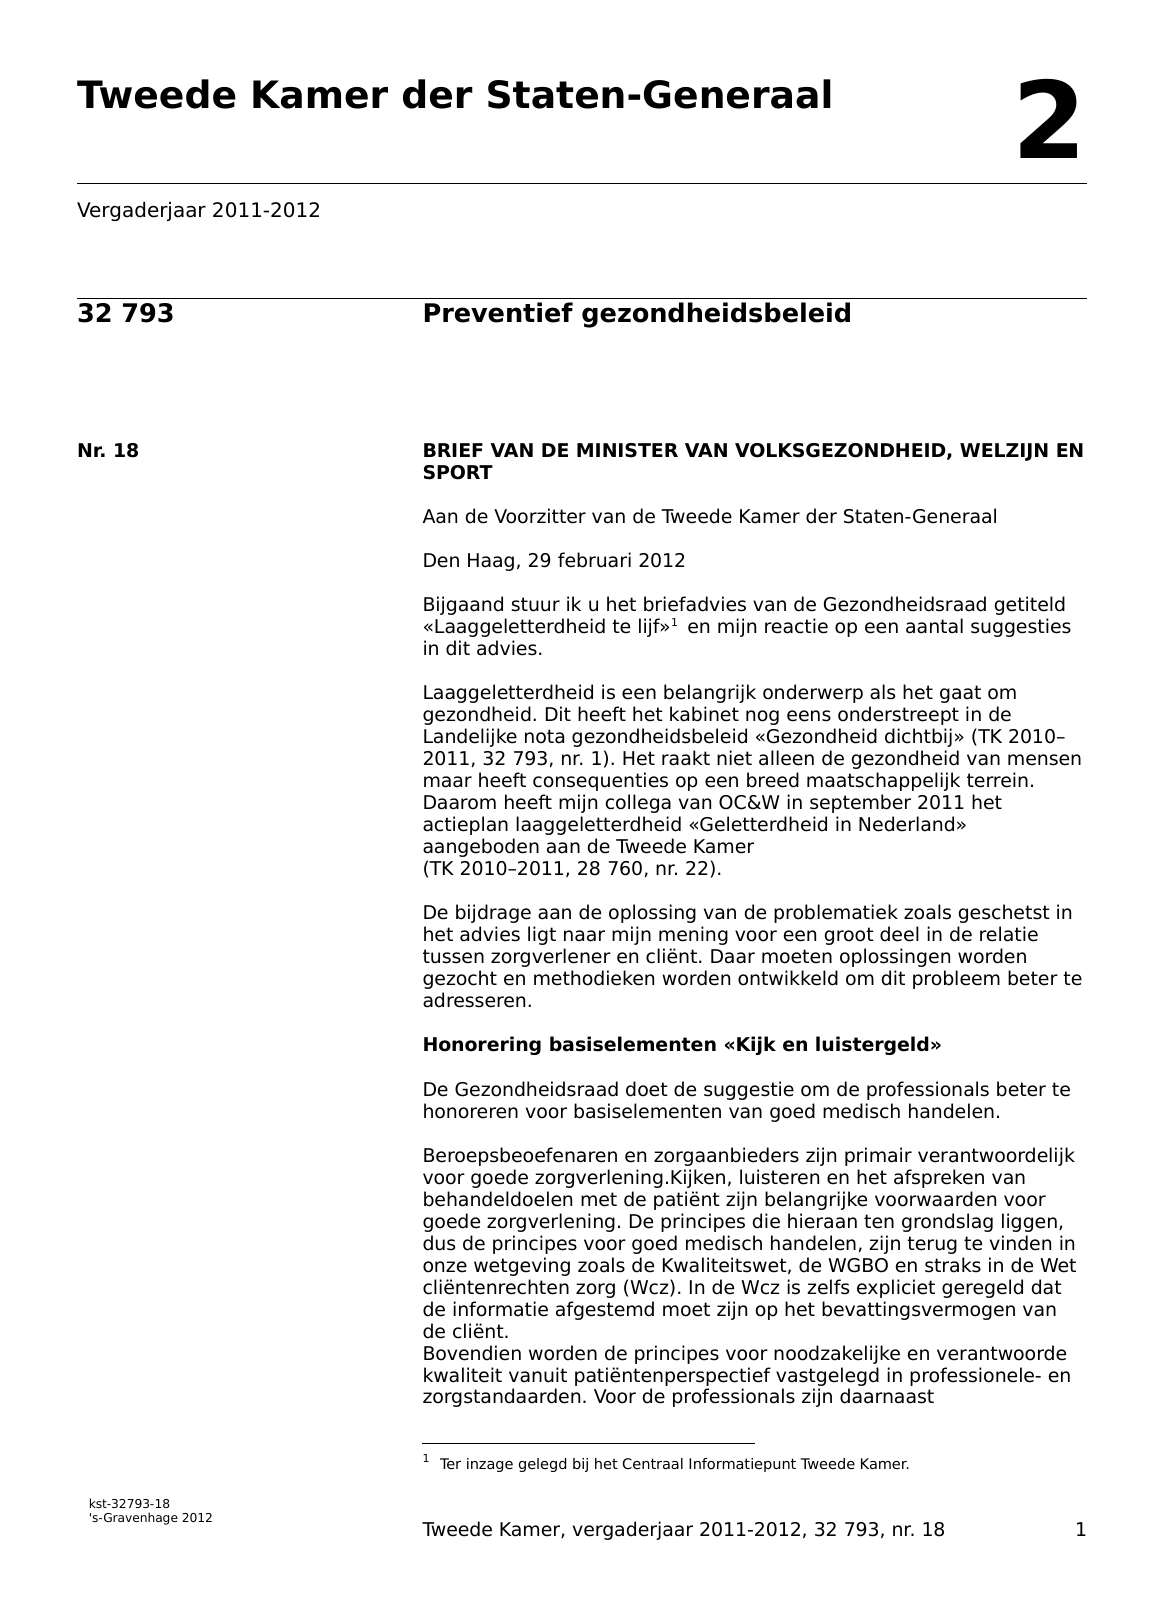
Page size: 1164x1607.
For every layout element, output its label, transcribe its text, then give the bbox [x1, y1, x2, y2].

text Aan de Voorzitter van de Tweede Kamer der Staten-Generaal [422, 506, 1087, 528]
text De Gezondheidsraad doet de suggestie om de professionals beter te honoreren voor basiselementen van goed medisch handelen. [422, 1078, 1087, 1122]
text Bovendien worden de principes voor noodzakelijke en verantwoorde kwaliteit vanuit patiëntenperspectief vastgelegd in professionele- en zorgstandaarden. Voor de professionals zijn daarnaast [422, 1342, 1087, 1408]
subtitle Honorering basiselementen «Kijk en luistergeld» [422, 1034, 1087, 1056]
text Den Haag, 29 februari 2012 [422, 550, 1087, 572]
text Beroepsbeoefenaren en zorgaanbieders zijn primair verantwoordelijk voor goede zorgverlening.Kijken, luisteren en het afspreken van behandeldoelen met de patiënt zijn belangrijke voorwaarden voor goede zorgverlening. De principes die hieraan ten grondslag liggen, dus de principes voor goed medisch handelen, zijn terug te vinden in onze wetgeving zoals de Kwaliteitswet, de WGBO en straks in de Wet cliëntenrechten zorg (Wcz). In de Wcz is zelfs expliciet geregeld dat de informatie afgestemd moet zijn op het bevattingsvermogen van de cliënt. [422, 1145, 1087, 1342]
text Laaggeletterdheid is een belangrijk onderwerp als het gaat om gezondheid. Dit heeft het kabinet nog eens onderstreept in de Landelijke nota gezondheidsbeleid «Gezondheid dichtbij» (TK 2010–2011, 32 793, nr. 1). Het raakt niet alleen de gezondheid van mensen maar heeft consequenties op een breed maatschappelijk terrein. Daarom heeft mijn collega van OC&W in september 2011 het actieplan laaggeletterdheid «Geletterdheid in Nederland» aangeboden aan de Tweede Kamer [422, 682, 1087, 858]
text De bijdrage aan de oplossing van de problematiek zoals geschetst in het advies ligt naar mijn mening voor een groot deel in de relatie tussen zorgverlener en cliënt. Daar moeten oplossingen worden gezocht en methodieken worden ontwikkeld om dit probleem beter te adresseren. [422, 902, 1087, 1012]
text Bijgaand stuur ik u het briefadvies van de Gezondheidsraad getiteld «Laaggeletterdheid te lijf» en mijn reactie op een aantal suggesties in dit advies. [422, 594, 1087, 660]
table_header Tweede Kamer der Staten-Generaal [77, 59, 886, 183]
subtitle 32 793 Preventief gezondheidsbeleid [77, 299, 1087, 329]
text kst-32793-18 [88, 1497, 323, 1511]
subtitle Nr. 18 BRIEF VAN DE MINISTER VAN VOLKSGEZONDHEID, WELZIJN EN SPORT [77, 440, 1087, 484]
table_cell Vergaderjaar 2011-2012 [77, 184, 1087, 298]
table_header 2 [886, 59, 1087, 183]
text 's-Gravenhage 2012 [88, 1511, 323, 1525]
text (TK 2010–2011, 28 760, nr. 22). [422, 858, 1087, 880]
text Ter inzage gelegd bij het Centraal Informatiepunt Tweede Kamer. [422, 1452, 1087, 1474]
